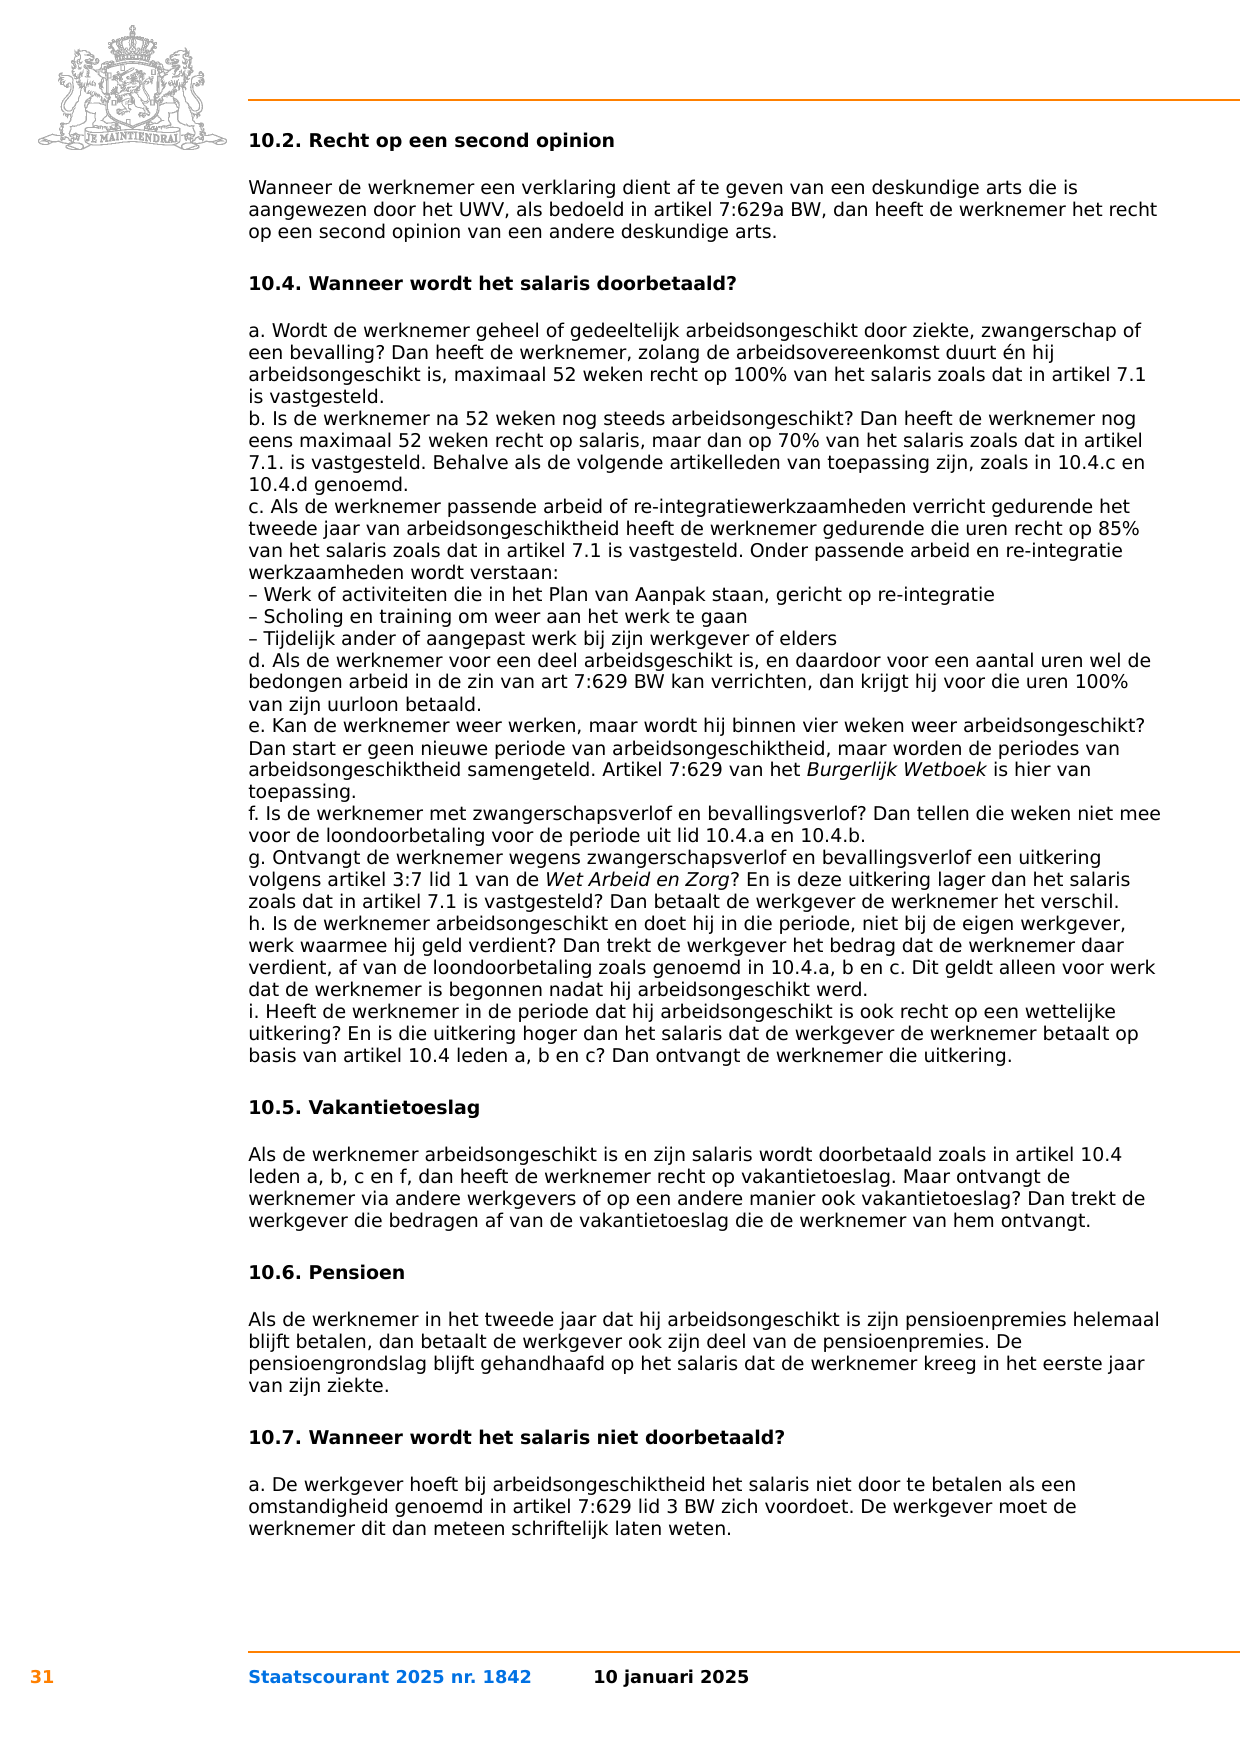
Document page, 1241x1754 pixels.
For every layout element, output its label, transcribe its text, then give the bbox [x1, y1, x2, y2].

subtitle 10.4. Wanneer wordt het salaris doorbetaald? [248, 273, 1163, 295]
text i. Heeft de werknemer in de periode dat hij arbeidsongeschikt is ook recht op een wettelijke uitkering? En is die uitkering hoger dan het salaris dat de werkgever de werknemer betaalt op basis van artikel 10.4 leden a, b en c? Dan ontvangt de werknemer die uitkering. [248, 1001, 1163, 1067]
text Als de werknemer arbeidsongeschikt is en zijn salaris wordt doorbetaald zoals in artikel 10.4 leden a, b, c en f, dan heeft de werknemer recht op vakantietoeslag. Maar ontvangt de werknemer via andere werkgevers of op een andere manier ook vakantietoeslag? Dan trekt de werkgever die bedragen af van de vakantietoeslag die de werknemer van hem ontvangt. [248, 1144, 1163, 1232]
text Als de werknemer in het tweede jaar dat hij arbeidsongeschikt is zijn pensioenpremies helemaal blijft betalen, dan betaalt de werkgever ook zijn deel van de pensioenpremies. De pensioengrondslag blijft gehandhaafd op het salaris dat de werknemer kreeg in het eerste jaar van zijn ziekte. [248, 1309, 1163, 1397]
text – Scholing en training om weer aan het werk te gaan [248, 606, 1163, 627]
subtitle 10.5. Vakantietoeslag [248, 1097, 1163, 1119]
text f. Is de werknemer met zwangerschapsverlof en bevallingsverlof? Dan tellen die weken niet mee voor de loondoorbetaling voor de periode uit lid 10.4.a en 10.4.b. [248, 803, 1163, 847]
text Wanneer de werknemer een verklaring dient af te geven van een deskundige arts die is aangewezen door het UWV, als bedoeld in artikel 7:629a BW, dan heeft de werknemer het recht op een second opinion van een andere deskundige arts. [248, 177, 1163, 243]
subtitle 10.7. Wanneer wordt het salaris niet doorbetaald? [248, 1427, 1163, 1449]
text a. De werkgever hoeft bij arbeidsongeschiktheid het salaris niet door te betalen als een omstandigheid genoemd in artikel 7:629 lid 3 BW zich voordoet. De werkgever moet de werknemer dit dan meteen schriftelijk laten weten. [248, 1474, 1163, 1540]
text e. Kan de werknemer weer werken, maar wordt hij binnen vier weken weer arbeidsongeschikt? Dan start er geen nieuwe periode van arbeidsongeschiktheid, maar worden de periodes van arbeidsongeschiktheid samengeteld. Artikel 7:629 van het Burgerlijk Wetboek is hier van toepassing. [248, 715, 1163, 803]
text d. Als de werknemer voor een deel arbeidsgeschikt is, en daardoor voor een aantal uren wel de bedongen arbeid in de zin van art 7:629 BW kan verrichten, dan krijgt hij voor die uren 100% van zijn uurloon betaald. [248, 649, 1163, 715]
text – Werk of activiteiten die in het Plan van Aanpak staan, gericht op re-integratie [248, 583, 1163, 606]
text h. Is de werknemer arbeidsongeschikt en doet hij in die periode, niet bij de eigen werkgever, werk waarmee hij geld verdient? Dan trekt de werkgever het bedrag dat de werknemer daar verdient, af van de loondoorbetaling zoals genoemd in 10.4.a, b en c. Dit geldt alleen voor werk dat de werknemer is begonnen nadat hij arbeidsongeschikt werd. [248, 913, 1163, 1001]
text – Tijdelijk ander of aangepast werk bij zijn werkgever of elders [248, 627, 1163, 649]
subtitle 10.6. Pensioen [248, 1262, 1163, 1284]
text a. Wordt de werknemer geheel of gedeeltelijk arbeidsongeschikt door ziekte, zwangerschap of een bevalling? Dan heeft de werknemer, zolang de arbeidsovereenkomst duurt én hij arbeidsongeschikt is, maximaal 52 weken recht op 100% van het salaris zoals dat in artikel 7.1 is vastgesteld. [248, 320, 1163, 408]
text b. Is de werknemer na 52 weken nog steeds arbeidsongeschikt? Dan heeft de werknemer nog eens maximaal 52 weken recht op salaris, maar dan op 70% van het salaris zoals dat in artikel 7.1. is vastgesteld. Behalve als de volgende artikelleden van toepassing zijn, zoals in 10.4.c en 10.4.d genoemd. [248, 408, 1163, 496]
picture [38, 25, 227, 150]
subtitle 10.2. Recht op een second opinion [248, 130, 1163, 152]
text g. Ontvangt de werknemer wegens zwangerschapsverlof en bevallingsverlof een uitkering volgens artikel 3:7 lid 1 van de Wet Arbeid en Zorg? En is deze uitkering lager dan het salaris zoals dat in artikel 7.1 is vastgesteld? Dan betaalt de werkgever de werknemer het verschil. [248, 847, 1163, 913]
text c. Als de werknemer passende arbeid of re-integratiewerkzaamheden verricht gedurende het tweede jaar van arbeidsongeschiktheid heeft de werknemer gedurende die uren recht op 85% van het salaris zoals dat in artikel 7.1 is vastgesteld. Onder passende arbeid en re-integratie werkzaamheden wordt verstaan: [248, 496, 1163, 583]
